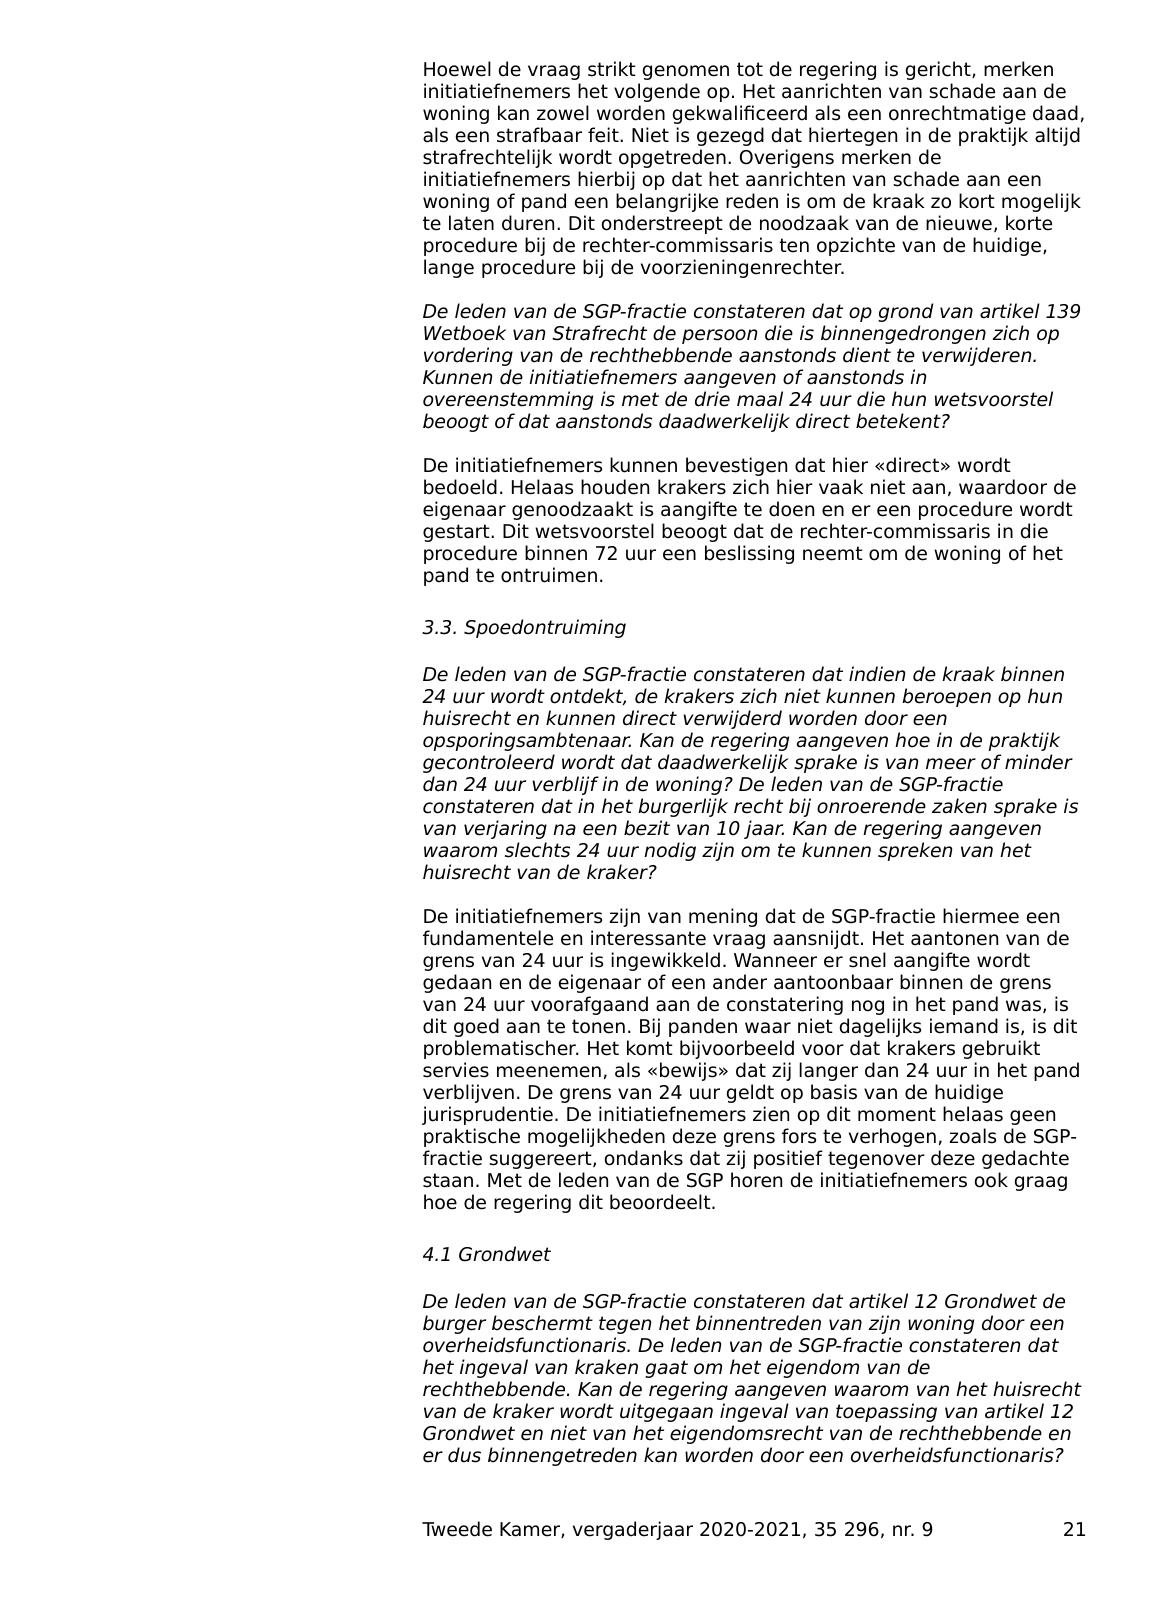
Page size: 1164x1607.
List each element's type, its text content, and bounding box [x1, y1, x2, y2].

text De leden van de SGP-fractie constateren dat indien de kraak binnen 24 uur wordt ontdekt, de krakers zich niet kunnen beroepen op hun huisrecht en kunnen direct verwijderd worden door een opsporingsambtenaar. Kan de regering aangeven hoe in de praktijk gecontroleerd wordt dat daadwerkelijk sprake is van meer of minder dan 24 uur verblijf in de woning? De leden van de SGP-fractie constateren dat in het burgerlijk recht bij onroerende zaken sprake is van verjaring na een bezit van 10 jaar. Kan de regering aangeven waarom slechts 24 uur nodig zijn om te kunnen spreken van het huisrecht van de kraker? [422, 664, 1087, 884]
text De leden van de SGP-fractie constateren dat artikel 12 Grondwet de burger beschermt tegen het binnentreden van zijn woning door een overheidsfunctionaris. De leden van de SGP-fractie constateren dat het ingeval van kraken gaat om het eigendom van de rechthebbende. Kan de regering aangeven waarom van het huisrecht van de kraker wordt uitgegaan ingeval van toepassing van artikel 12 Grondwet en niet van het eigendomsrecht van de rechthebbende en er dus binnengetreden kan worden door een overheidsfunctionaris? [422, 1291, 1087, 1466]
subtitle 3.3. Spoedontruiming [422, 617, 1087, 639]
text De leden van de SGP-fractie constateren dat op grond van artikel 139 Wetboek van Strafrecht de persoon die is binnengedrongen zich op vordering van de rechthebbende aanstonds dient te verwijderen. Kunnen de initiatiefnemers aangeven of aanstonds in overeenstemming is met de drie maal 24 uur die hun wetsvoorstel beoogt of dat aanstonds daadwerkelijk direct betekent? [422, 301, 1087, 433]
text Hoewel de vraag strikt genomen tot de regering is gericht, merken initiatiefnemers het volgende op. Het aanrichten van schade aan de woning kan zowel worden gekwalificeerd als een onrechtmatige daad, als een strafbaar feit. Niet is gezegd dat hiertegen in de praktijk altijd strafrechtelijk wordt opgetreden. Overigens merken de initiatiefnemers hierbij op dat het aanrichten van schade aan een woning of pand een belangrijke reden is om de kraak zo kort mogelijk te laten duren. Dit onderstreept de noodzaak van de nieuwe, korte procedure bij de rechter-commissaris ten opzichte van de huidige, lange procedure bij de voorzieningenrechter. [422, 59, 1087, 279]
text De initiatiefnemers kunnen bevestigen dat hier «direct» wordt bedoeld. Helaas houden krakers zich hier vaak niet aan, waardoor de eigenaar genoodzaakt is aangifte te doen en er een procedure wordt gestart. Dit wetsvoorstel beoogt dat de rechter-commissaris in die procedure binnen 72 uur een beslissing neemt om de woning of het pand te ontruimen. [422, 455, 1087, 587]
subtitle 4.1 Grondwet [422, 1244, 1087, 1266]
text De initiatiefnemers zijn van mening dat de SGP-fractie hiermee een fundamentele en interessante vraag aansnijdt. Het aantonen van de grens van 24 uur is ingewikkeld. Wanneer er snel aangifte wordt gedaan en de eigenaar of een ander aantoonbaar binnen de grens van 24 uur voorafgaand aan de constatering nog in het pand was, is dit goed aan te tonen. Bij panden waar niet dagelijks iemand is, is dit problematischer. Het komt bijvoorbeeld voor dat krakers gebruikt servies meenemen, als «bewijs» dat zij langer dan 24 uur in het pand verblijven. De grens van 24 uur geldt op basis van de huidige jurisprudentie. De initiatiefnemers zien op dit moment helaas geen praktische mogelijkheden deze grens fors te verhogen, zoals de SGP-fractie suggereert, ondanks dat zij positief tegenover deze gedachte staan. Met de leden van de SGP horen de initiatiefnemers ook graag hoe de regering dit beoordeelt. [422, 906, 1087, 1214]
